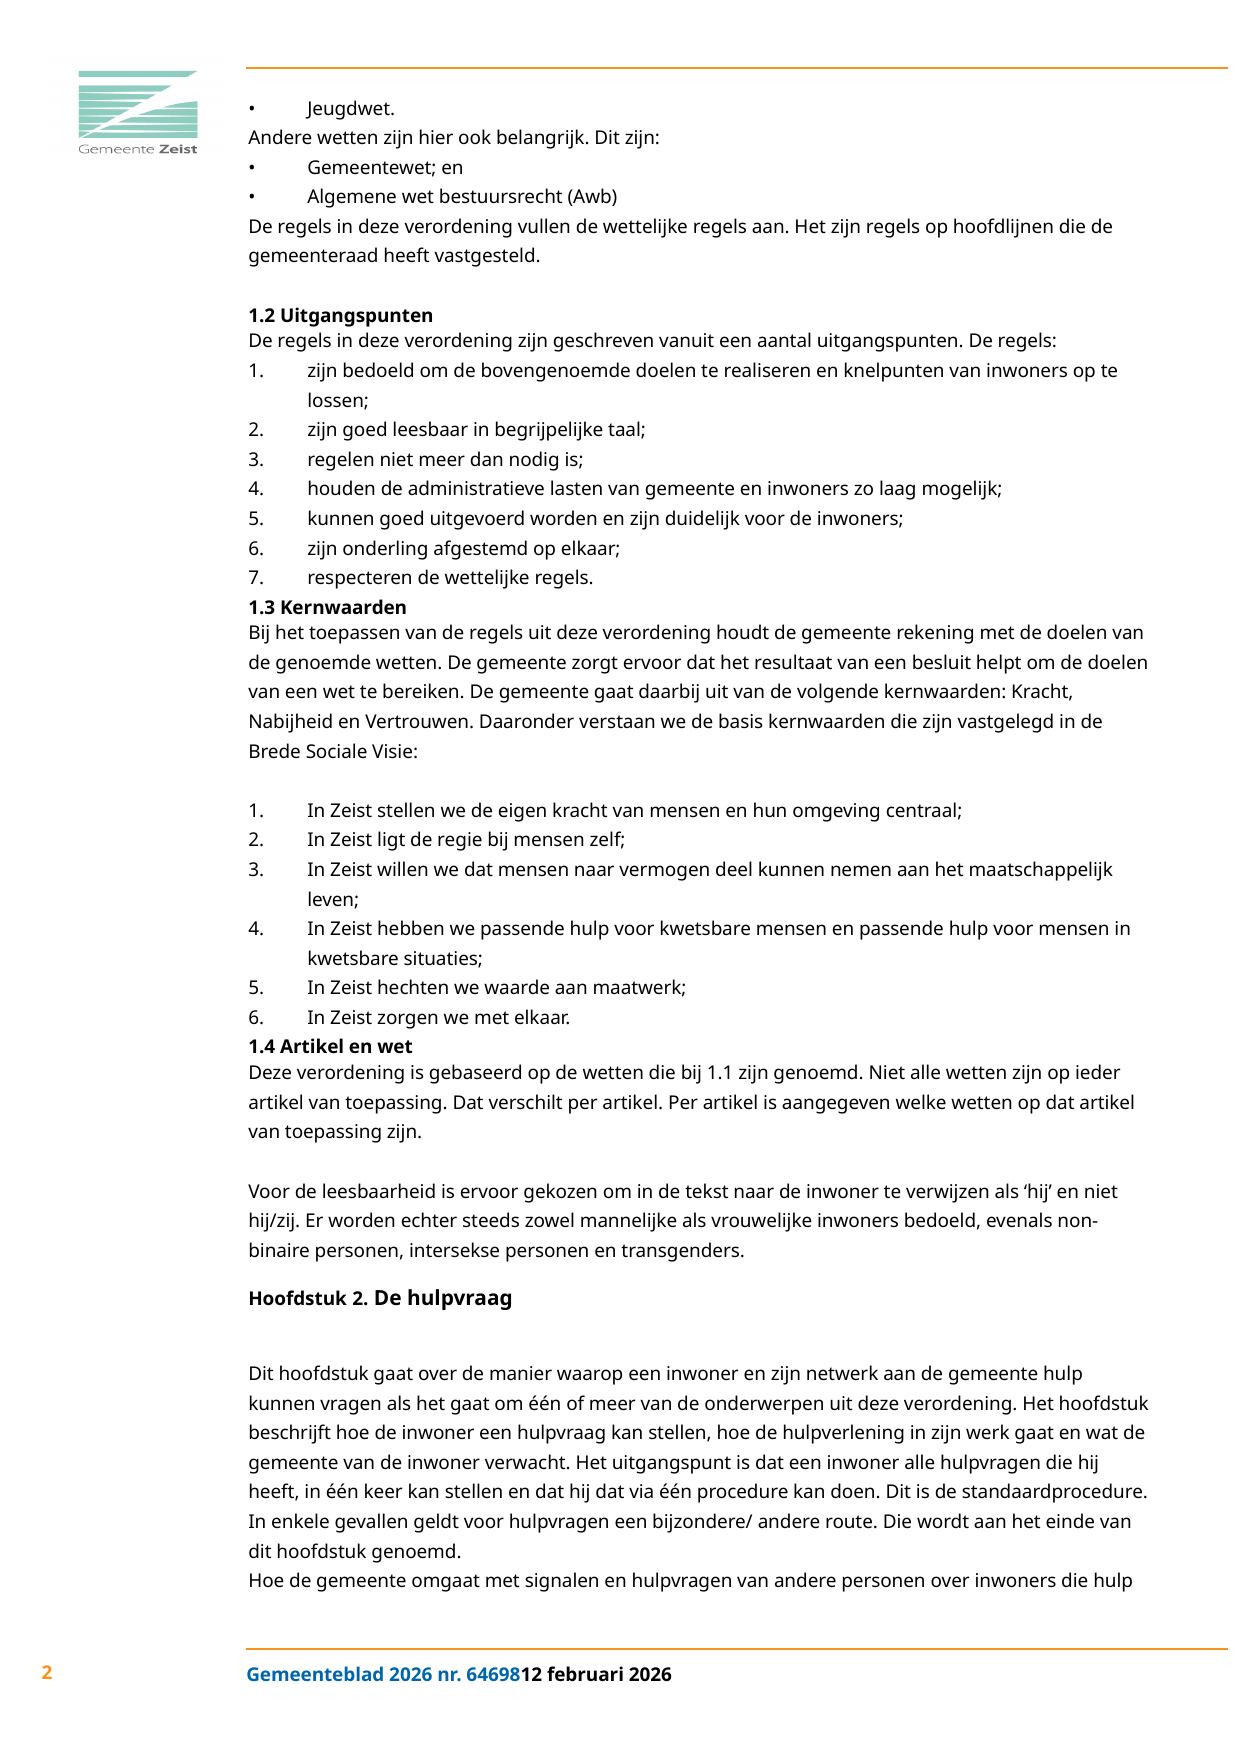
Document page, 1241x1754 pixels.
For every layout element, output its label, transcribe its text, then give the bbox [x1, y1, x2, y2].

list Gemeentewet; en [248, 154, 1152, 180]
text 1.2 Uitgangspunten [248, 302, 1152, 328]
text 1.3 Kernwaarden [248, 594, 1152, 619]
text Deze verordening is gebaseerd op de wetten die bij 1.1 zijn genoemd. Niet alle wetten zijn op ieder artikel van toepassing. Dat verschilt per artikel. Per artikel is aangegeven welke wetten op dat artikel van toepassing zijn. [248, 1059, 1152, 1144]
list In Zeist hebben we passende hulp voor kwetsbare mensen en passende hulp voor mensen in kwetsbare situaties; [248, 915, 1152, 971]
text Hoe de gemeente omgaat met signalen en hulpvragen van andere personen over inwoners die hulp [248, 1567, 1152, 1593]
list zijn bedoeld om de bovengenoemde doelen te realiseren en knelpunten van inwoners op te lossen; [248, 357, 1152, 412]
text De regels in deze verordening vullen de wettelijke regels aan. Het zijn regels op hoofdlijnen die de gemeenteraad heeft vastgesteld. [248, 213, 1152, 268]
list houden de administratieve lasten van gemeente en inwoners zo laag mogelijk; [248, 476, 1152, 501]
text Bij het toepassen van de regels uit deze verordening houdt de gemeente rekening met de doelen van de genoemde wetten. De gemeente zorgt ervoor dat het resultaat van een besluit helpt om de doelen van een wet te bereiken. De gemeente gaat daarbij uit van de volgende kernwaarden: Kracht, Nabijheid en Vertrouwen. Daaronder verstaan we de basis kernwaarden die zijn vastgelegd in de Brede Sociale Visie: [248, 619, 1152, 764]
list Jeugdwet. [248, 95, 1152, 121]
list respecteren de wettelijke regels. [248, 564, 1152, 590]
list In Zeist ligt de regie bij mensen zelf; [248, 827, 1152, 852]
text 1.4 Artikel en wet [248, 1034, 1152, 1059]
list kunnen goed uitgevoerd worden en zijn duidelijk voor de inwoners; [248, 505, 1152, 531]
list zijn goed leesbaar in begrijpelijke taal; [248, 416, 1152, 442]
list In Zeist hechten we waarde aan maatwerk; [248, 974, 1152, 1000]
list In Zeist zorgen we met elkaar. [248, 1004, 1152, 1030]
text Voor de leesbaarheid is ervoor gekozen om in de tekst naar de inwoner te verwijzen als ‘hij’ en niet hij/zij. Er worden echter steeds zowel mannelijke als vrouwelijke inwoners bedoeld, evenals non-binaire personen, intersekse personen en transgenders. [248, 1178, 1152, 1263]
text Andere wetten zijn hier ook belangrijk. Dit zijn: [248, 124, 1152, 150]
list zijn onderling afgestemd op elkaar; [248, 535, 1152, 560]
list In Zeist willen we dat mensen naar vermogen deel kunnen nemen aan het maatschappelijk leven; [248, 856, 1152, 912]
text Dit hoofdstuk gaat over de manier waarop een inwoner en zijn netwerk aan de gemeente hulp kunnen vragen als het gaat om één of meer van de onderwerpen uit deze verordening. Het hoofdstuk beschrijft hoe de inwoner een hulpvraag kan stellen, hoe de hulpverlening in zijn werk gaat en wat de gemeente van de inwoner verwacht. Het uitgangspunt is dat een inwoner alle hulpvragen die hij heeft, in één keer kan stellen en dat hij dat via één procedure kan doen. Dit is de standaardprocedure. In enkele gevallen geldt voor hulpvragen een bijzondere/ andere route. Die wordt aan het einde van dit hoofdstuk genoemd. [248, 1360, 1152, 1563]
list regelen niet meer dan nodig is; [248, 446, 1152, 472]
list In Zeist stellen we de eigen kracht van mensen en hun omgeving centraal; [248, 797, 1152, 823]
list Algemene wet bestuursrecht (Awb) [248, 183, 1152, 209]
picture [41, 47, 231, 172]
text De regels in deze verordening zijn geschreven vanuit een aantal uitgangspunten. De regels: [248, 328, 1152, 353]
text Hoofdstuk 2. De hulpvraag [248, 1283, 1152, 1311]
